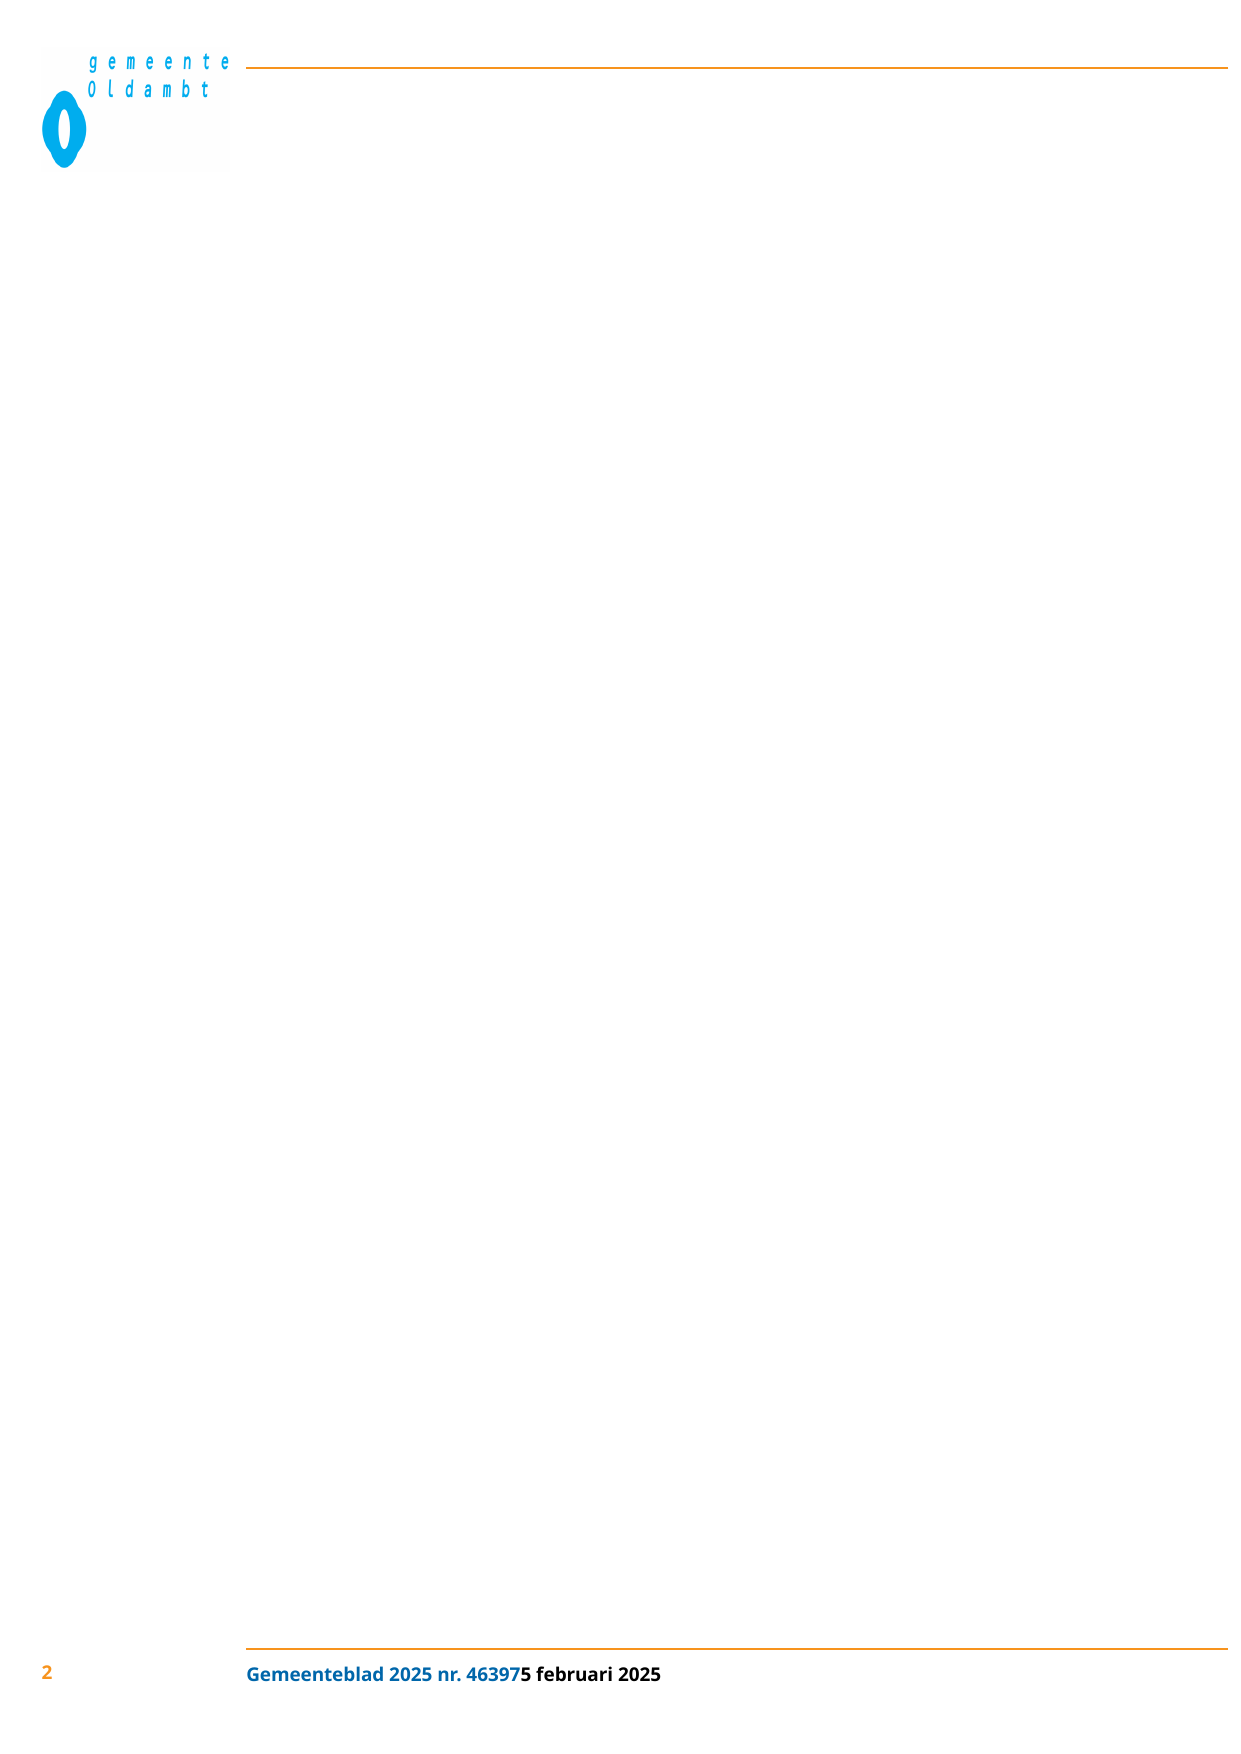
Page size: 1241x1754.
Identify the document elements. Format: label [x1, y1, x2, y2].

picture [41, 47, 231, 172]
